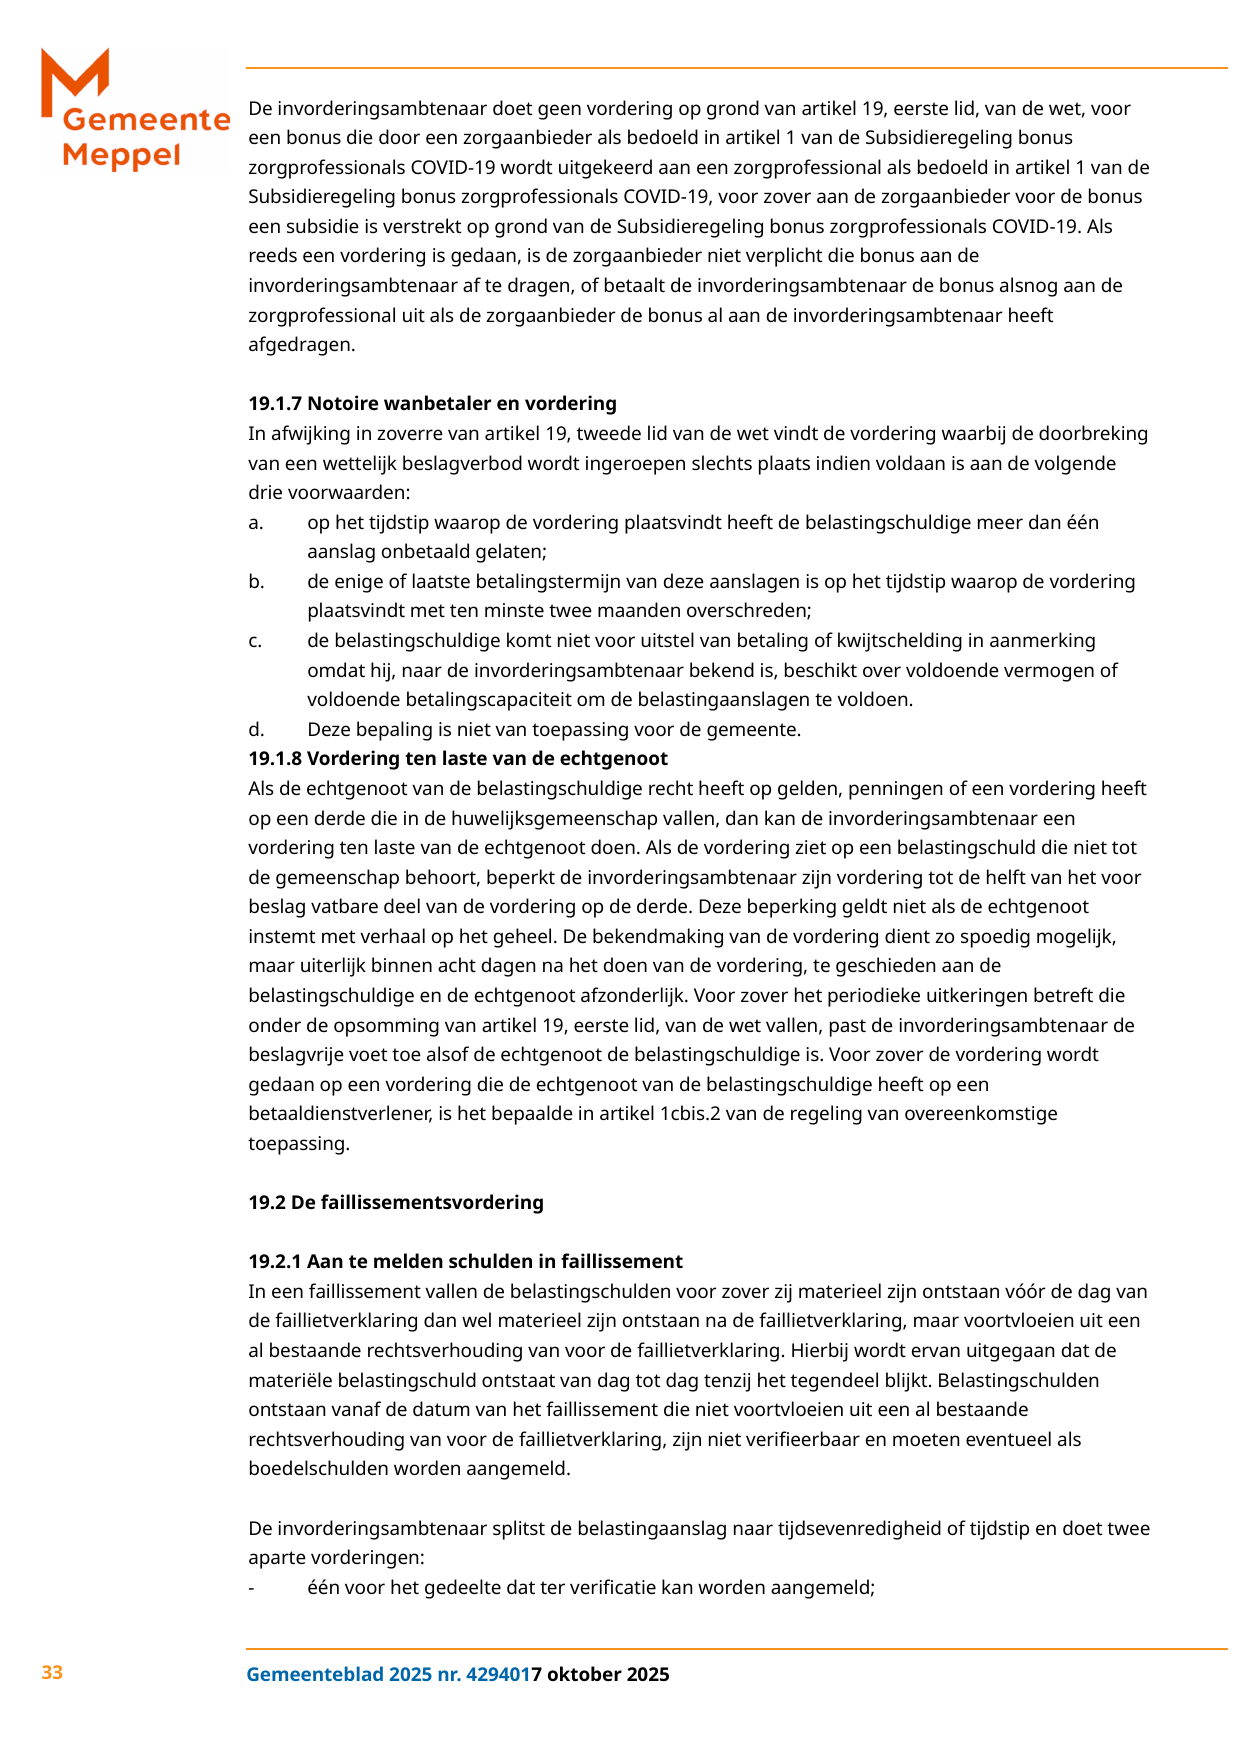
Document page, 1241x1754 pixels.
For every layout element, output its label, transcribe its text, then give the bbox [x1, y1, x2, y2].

picture [41, 47, 231, 172]
text Als de echtgenoot van de belastingschuldige recht heeft op gelden, penningen of een vordering heeft op een derde die in de huwelijksgemeenschap vallen, dan kan de invorderingsambtenaar een vordering ten laste van de echtgenoot doen. Als de vordering ziet op een belastingschuld die niet tot de gemeenschap behoort, beperkt de invorderingsambtenaar zijn vordering tot de helft van het voor beslag vatbare deel van de vordering op de derde. Deze beperking geldt niet als de echtgenoot instemt met verhaal op het geheel. De bekendmaking van de vordering dient zo spoedig mogelijk, maar uiterlijk binnen acht dagen na het doen van de vordering, te geschieden aan de belastingschuldige en de echtgenoot afzonderlijk. Voor zover het periodieke uitkeringen betreft die onder de opsomming van artikel 19, eerste lid, van de wet vallen, past de invorderingsambtenaar de beslagvrije voet toe alsof de echtgenoot de belastingschuldige is. Voor zover de vordering wordt gedaan op een vordering die de echtgenoot van de belastingschuldige heeft op een betaaldienstverlener, is het bepaalde in artikel 1cbis.2 van de regeling van overeenkomstige toepassing. [248, 775, 1152, 1156]
text De invorderingsambtenaar splitst de belastingaanslag naar tijdsevenredigheid of tijdstip en doet twee aparte vorderingen: [248, 1515, 1152, 1570]
text 19.2 De faillissementsvordering [248, 1189, 1152, 1215]
text De invorderingsambtenaar doet geen vordering op grond van artikel 19, eerste lid, van de wet, voor een bonus die door een zorgaanbieder als bedoeld in artikel 1 van de Subsidieregeling bonus zorgprofessionals COVID-19 wordt uitgekeerd aan een zorgprofessional als bedoeld in artikel 1 van de Subsidieregeling bonus zorgprofessionals COVID-19, voor zover aan de zorgaanbieder voor de bonus een subsidie is verstrekt op grond van de Subsidieregeling bonus zorgprofessionals COVID-19. Als reeds een vordering is gedaan, is de zorgaanbieder niet verplicht die bonus aan de invorderingsambtenaar af te dragen, of betaalt de invorderingsambtenaar de bonus alsnog aan de zorgprofessional uit als de zorgaanbieder de bonus al aan de invorderingsambtenaar heeft afgedragen. [248, 95, 1152, 357]
list de enige of laatste betalingstermijn van deze aanslagen is op het tijdstip waarop de vordering plaatsvindt met ten minste twee maanden overschreden; [248, 568, 1152, 623]
list op het tijdstip waarop de vordering plaatsvindt heeft de belastingschuldige meer dan één aanslag onbetaald gelaten; [248, 509, 1152, 564]
text 19.1.7 Notoire wanbetaler en vordering [248, 391, 1152, 416]
text In afwijking in zoverre van artikel 19, tweede lid van de wet vindt de vordering waarbij de doorbreking van een wettelijk beslagverbod wordt ingeroepen slechts plaats indien voldaan is aan de volgende drie voorwaarden: [248, 420, 1152, 505]
list Deze bepaling is niet van toepassing voor de gemeente. [248, 716, 1152, 742]
list de belastingschuldige komt niet voor uitstel van betaling of kwijtschelding in aanmerking omdat hij, naar de invorderingsambtenaar bekend is, beschikt over voldoende vermogen of voldoende betalingscapaciteit om de belastingaanslagen te voldoen. [248, 627, 1152, 712]
list één voor het gedeelte dat ter verificatie kan worden aangemeld; [248, 1574, 1152, 1600]
text 19.1.8 Vordering ten laste van de echtgenoot [248, 746, 1152, 771]
text In een faillissement vallen de belastingschulden voor zover zij materieel zijn ontstaan vóór de dag van de faillietverklaring dan wel materieel zijn ontstaan na de faillietverklaring, maar voortvloeien uit een al bestaande rechtsverhouding van voor de faillietverklaring. Hierbij wordt ervan uitgegaan dat de materiële belastingschuld ontstaat van dag tot dag tenzij het tegendeel blijkt. Belastingschulden ontstaan vanaf de datum van het faillissement die niet voortvloeien uit een al bestaande rechtsverhouding van voor de faillietverklaring, zijn niet verifieerbaar en moeten eventueel als boedelschulden worden aangemeld. [248, 1278, 1152, 1481]
text 19.2.1 Aan te melden schulden in faillissement [248, 1248, 1152, 1274]
